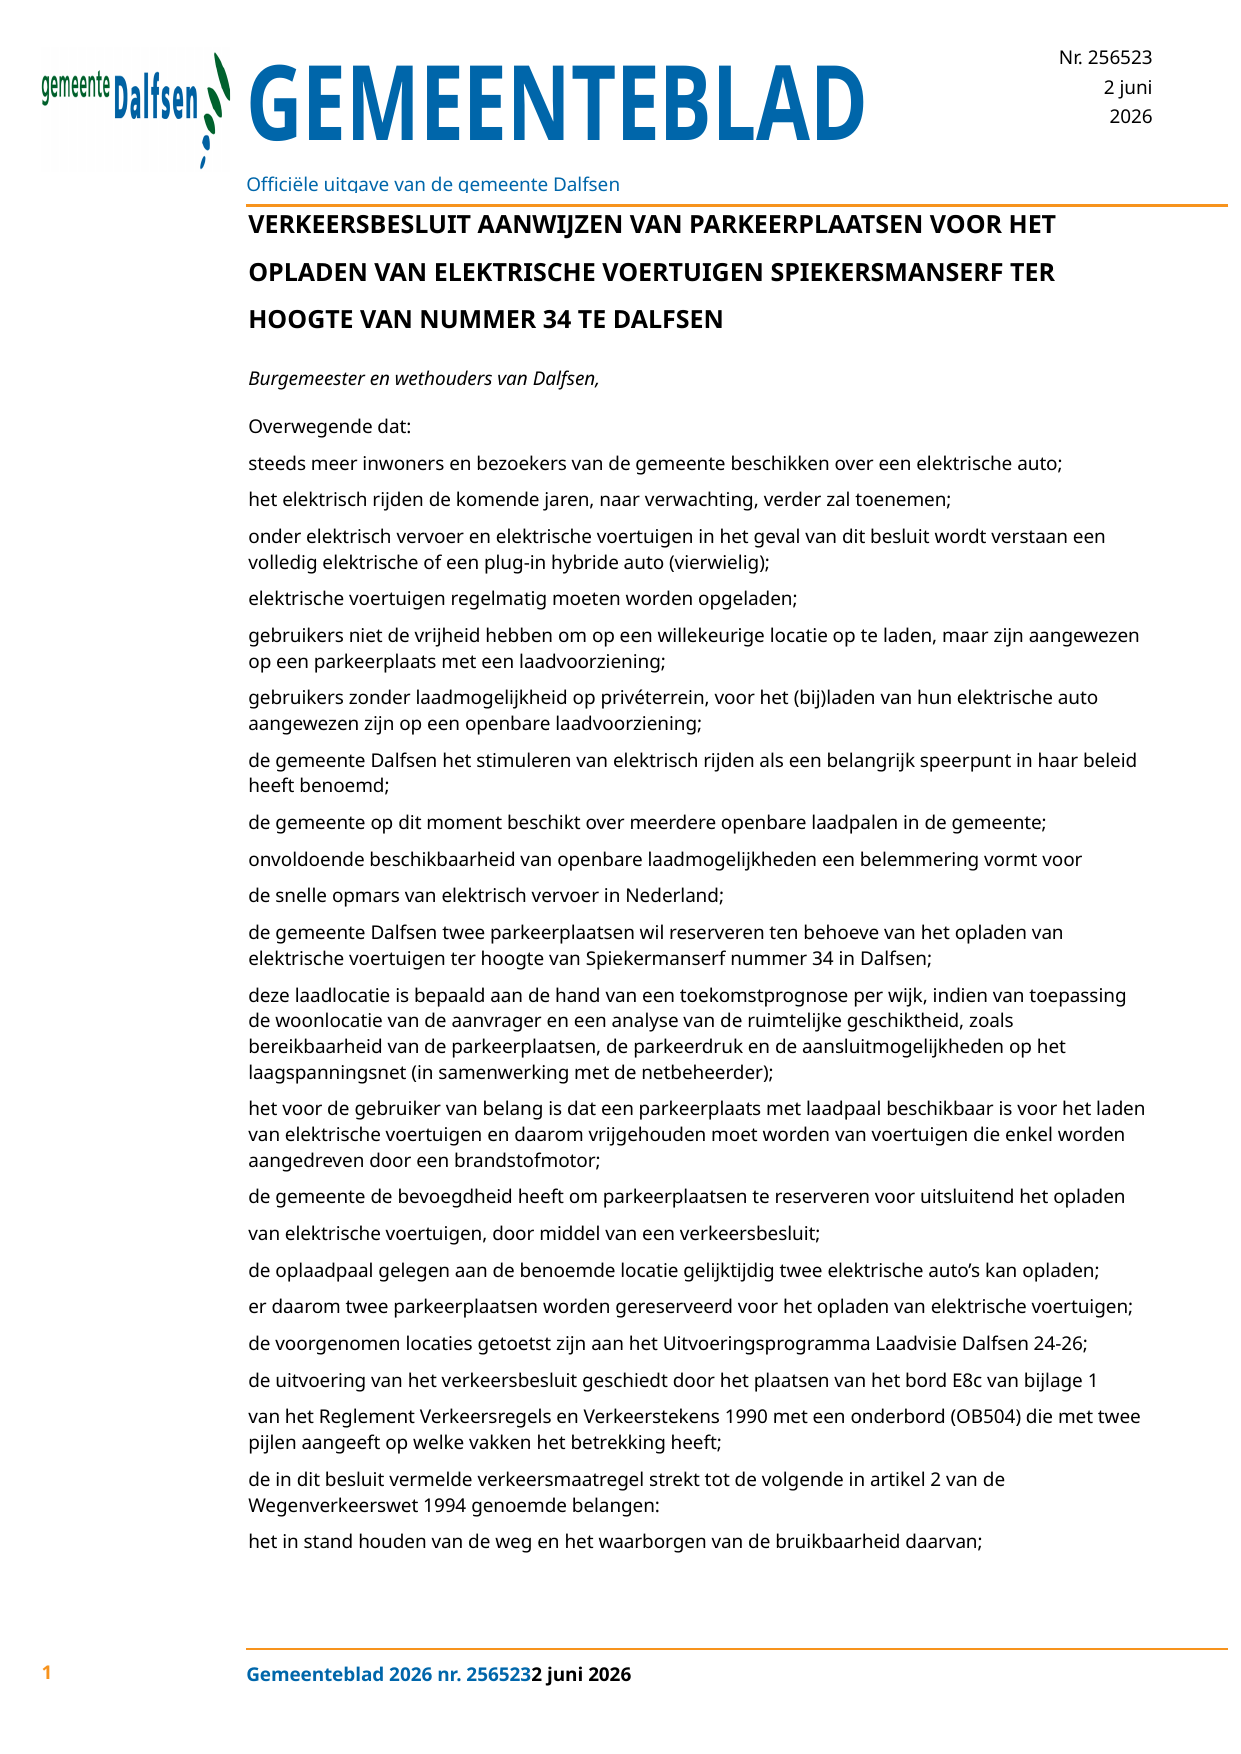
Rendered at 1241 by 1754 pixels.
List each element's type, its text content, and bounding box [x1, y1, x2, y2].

text Overwegende dat: [248, 413, 1152, 439]
text elektrische voertuigen regelmatig moeten worden opgeladen; [248, 586, 1152, 611]
text de voorgenomen locaties getoetst zijn aan het Uitvoeringsprogramma Laadvisie Dalfsen 24-26; [248, 1330, 1152, 1356]
text het elektrisch rijden de komende jaren, naar verwachting, verder zal toenemen; [248, 486, 1152, 512]
text deze laadlocatie is bepaald aan de hand van een toekomstprognose per wijk, indien van toepassing de woonlocatie van de aanvrager en een analyse van de ruimtelijke geschiktheid, zoals bereikbaarheid van de parkeerplaatsen, de parkeerdruk en de aansluitmogelijkheden op het laagspanningsnet (in samenwerking met de netbeheerder); [248, 982, 1152, 1085]
text het voor de gebruiker van belang is dat een parkeerplaats met laadpaal beschikbaar is voor het laden van elektrische voertuigen en daarom vrijgehouden moet worden van voertuigen die enkel worden aangedreven door een brandstofmotor; [248, 1096, 1152, 1173]
text er daarom twee parkeerplaatsen worden gereserveerd voor het opladen van elektrische voertuigen; [248, 1294, 1152, 1319]
text de gemeente Dalfsen het stimuleren van elektrisch rijden als een belangrijk speerpunt in haar beleid heeft benoemd; [248, 747, 1152, 798]
picture [41, 47, 231, 172]
text steeds meer inwoners en bezoekers van de gemeente beschikken over een elektrische auto; [248, 450, 1152, 476]
text de snelle opmars van elektrisch vervoer in Nederland; [248, 883, 1152, 908]
text gebruikers zonder laadmogelijkheid op privéterrein, voor het (bij)laden van hun elektrische auto aangewezen zijn op een openbare laadvoorziening; [248, 684, 1152, 736]
text de gemeente op dit moment beschikt over meerdere openbare laadpalen in de gemeente; [248, 809, 1152, 835]
text van elektrische voertuigen, door middel van een verkeersbesluit; [248, 1220, 1152, 1246]
text VERKEERSBESLUIT AANWIJZEN VAN PARKEERPLAATSEN VOOR HET OPLADEN VAN ELEKTRISCHE VOERTUIGEN SPIEKERSMANSERF TER HOOGTE VAN NUMMER 34 TE DALFSEN [248, 207, 1152, 336]
text Burgemeester en wethouders van Dalfsen, [248, 366, 1152, 391]
text van het Reglement Verkeersregels en Verkeerstekens 1990 met een onderbord (OB504) die met twee pijlen aangeeft op welke vakken het betrekking heeft; [248, 1404, 1152, 1455]
text het in stand houden van de weg en het waarborgen van de bruikbaarheid daarvan; [248, 1528, 1152, 1554]
text de gemeente de bevoegdheid heeft om parkeerplaatsen te reserveren voor uitsluitend het opladen [248, 1184, 1152, 1209]
text de oplaadpaal gelegen aan de benoemde locatie gelijktijdig twee elektrische auto’s kan opladen; [248, 1257, 1152, 1283]
text de in dit besluit vermelde verkeersmaatregel strekt tot de volgende in artikel 2 van de Wegenverkeerswet 1994 genoemde belangen: [248, 1466, 1152, 1518]
text gebruikers niet de vrijheid hebben om op een willekeurige locatie op te laden, maar zijn aangewezen op een parkeerplaats met een laadvoorziening; [248, 622, 1152, 674]
text de uitvoering van het verkeersbesluit geschiedt door het plaatsen van het bord E8c van bijlage 1 [248, 1367, 1152, 1393]
text onder elektrisch vervoer en elektrische voertuigen in het geval van dit besluit wordt verstaan een volledig elektrische of een plug-in hybride auto (vierwielig); [248, 523, 1152, 574]
text onvoldoende beschikbaarheid van openbare laadmogelijkheden een belemmering vormt voor [248, 846, 1152, 872]
text de gemeente Dalfsen twee parkeerplaatsen wil reserveren ten behoeve van het opladen van elektrische voertuigen ter hoogte van Spiekermanserf nummer 34 in Dalfsen; [248, 919, 1152, 971]
